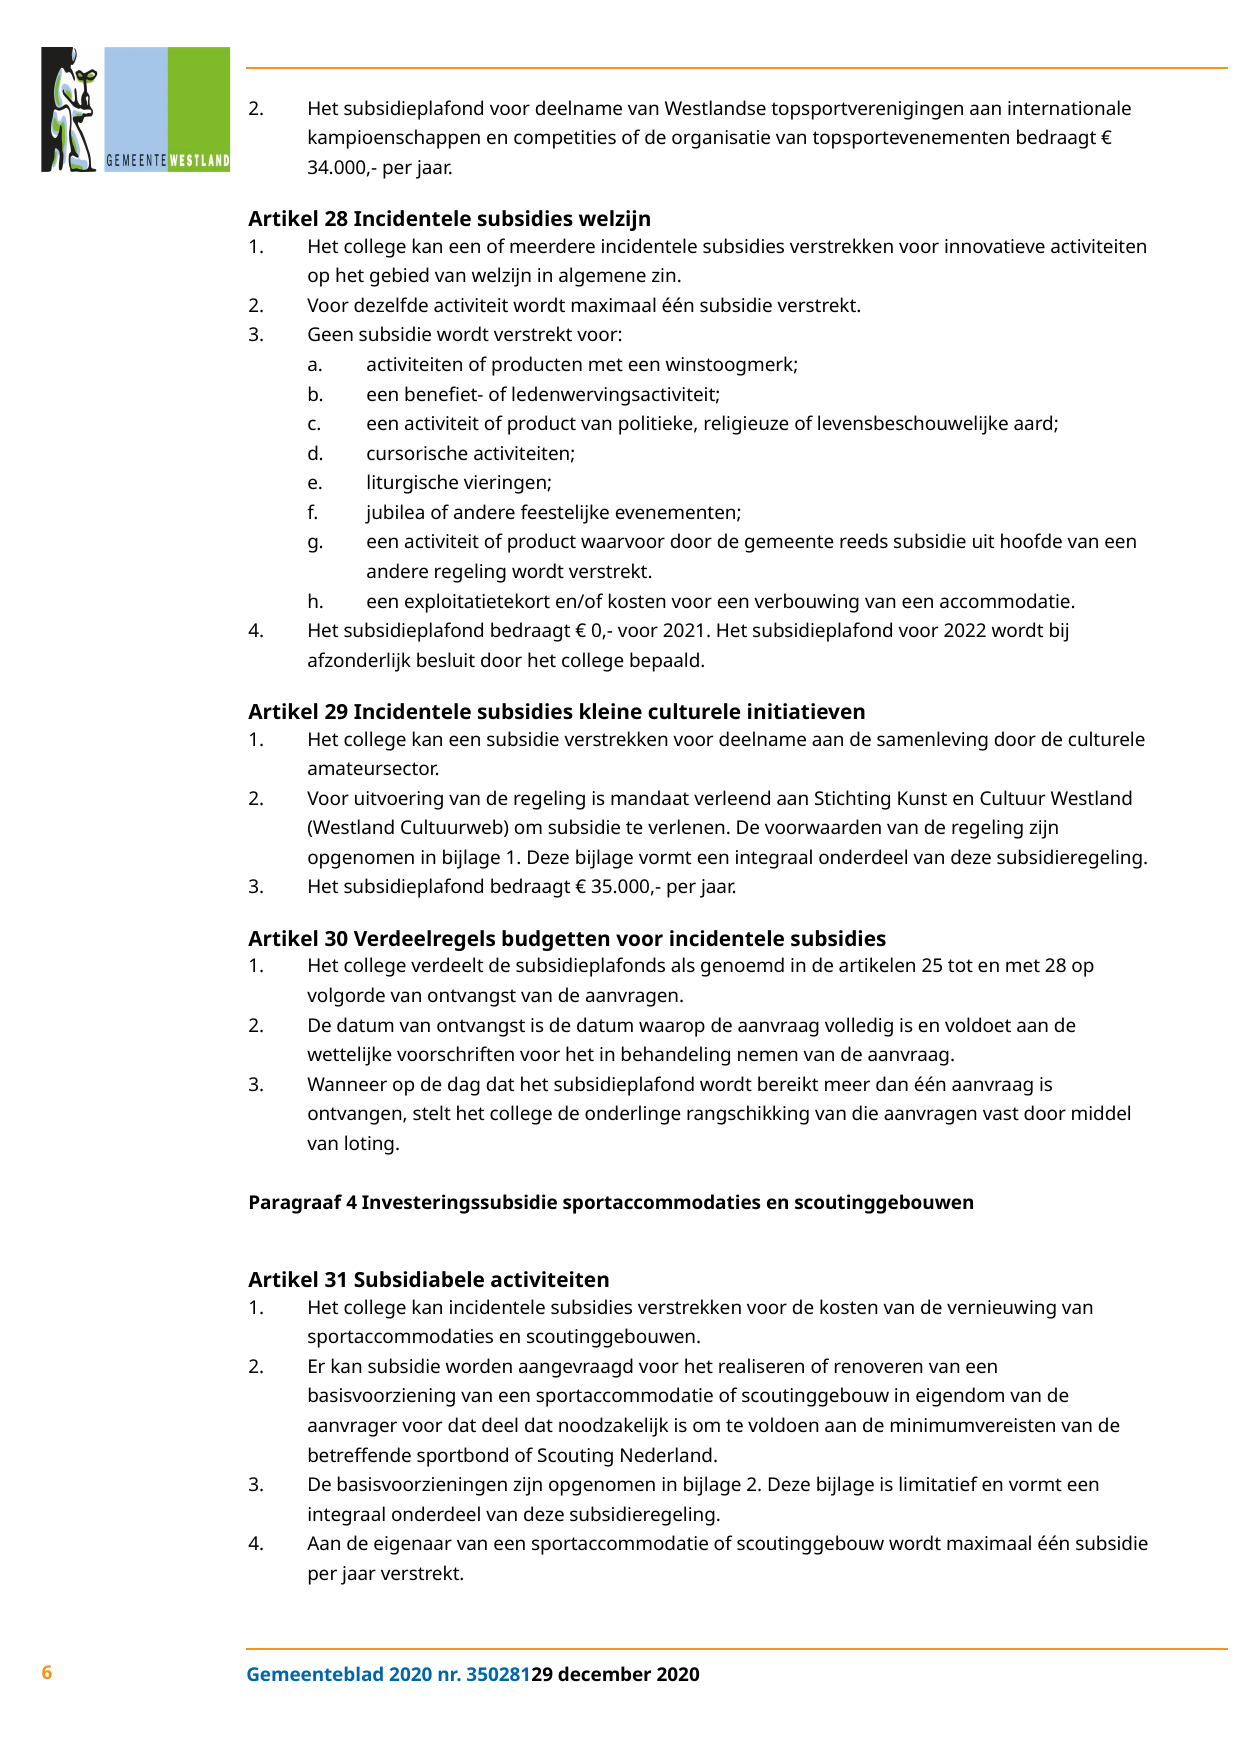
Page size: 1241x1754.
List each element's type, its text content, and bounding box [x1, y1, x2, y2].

list Aan de eigenaar van een sportaccommodatie of scoutinggebouw wordt maximaal één subsidie per jaar verstrekt. [248, 1531, 1152, 1586]
list Het subsidieplafond voor deelname van Westlandse topsportverenigingen aan internationale kampioenschappen en competities of de organisatie van topsportevenementen bedraagt € 34.000,- per jaar. [248, 95, 1152, 180]
text Artikel 30 Verdeelregels budgetten voor incidentele subsidies [248, 924, 1152, 953]
text Artikel 31 Subsidiabele activiteiten [248, 1265, 1152, 1294]
list cursorische activiteiten; [307, 440, 1152, 466]
list een activiteit of product waarvoor door de gemeente reeds subsidie uit hoofde van een andere regeling wordt verstrekt. [307, 529, 1152, 584]
list Het subsidieplafond bedraagt € 0,- voor 2021. Het subsidieplafond voor 2022 wordt bij afzonderlijk besluit door het college bepaald. [248, 617, 1152, 673]
list Geen subsidie wordt verstrekt voor: [248, 322, 1152, 347]
list Het subsidieplafond bedraagt € 35.000,- per jaar. [248, 874, 1152, 899]
list een activiteit of product van politieke, religieuze of levensbeschouwelijke aard; [307, 410, 1152, 436]
list De datum van ontvangst is de datum waarop de aanvraag volledig is en voldoet aan de wettelijke voorschriften voor het in behandeling nemen van de aanvraag. [248, 1012, 1152, 1067]
list Het college kan een of meerdere incidentele subsidies verstrekken voor innovatieve activiteiten op het gebied van welzijn in algemene zin. [248, 233, 1152, 288]
list Voor dezelfde activiteit wordt maximaal één subsidie verstrekt. [248, 292, 1152, 318]
list De basisvoorzieningen zijn opgenomen in bijlage 2. Deze bijlage is limitatief en vormt een integraal onderdeel van deze subsidieregeling. [248, 1471, 1152, 1527]
picture [41, 47, 231, 172]
text Artikel 29 Incidentele subsidies kleine culturele initiatieven [248, 697, 1152, 726]
text Paragraaf 4 Investeringssubsidie sportaccommodaties en scoutinggebouwen [248, 1189, 1152, 1215]
list een benefiet- of ledenwervingsactiviteit; [307, 381, 1152, 406]
list een exploitatietekort en/of kosten voor een verbouwing van een accommodatie. [307, 588, 1152, 613]
list Het college verdeelt de subsidieplafonds als genoemd in de artikelen 25 tot en met 28 op volgorde van ontvangst van de aanvragen. [248, 953, 1152, 1008]
list Wanneer op de dag dat het subsidieplafond wordt bereikt meer dan één aanvraag is ontvangen, stelt het college de onderlinge rangschikking van die aanvragen vast door middel van loting. [248, 1071, 1152, 1156]
text Artikel 28 Incidentele subsidies welzijn [248, 204, 1152, 233]
list Het college kan een subsidie verstrekken voor deelname aan de samenleving door de culturele amateursector. [248, 726, 1152, 781]
list liturgische vieringen; [307, 469, 1152, 495]
list Voor uitvoering van de regeling is mandaat verleend aan Stichting Kunst en Cultuur Westland (Westland Cultuurweb) om subsidie te verlenen. De voorwaarden van de regeling zijn opgenomen in bijlage 1. Deze bijlage vormt een integraal onderdeel van deze subsidieregeling. [248, 785, 1152, 870]
list Het college kan incidentele subsidies verstrekken voor de kosten van de vernieuwing van sportaccommodaties en scoutinggebouwen. [248, 1294, 1152, 1349]
list Er kan subsidie worden aangevraagd voor het realiseren of renoveren van een basisvoorziening van een sportaccommodatie of scoutinggebouw in eigendom van de aanvrager voor dat deel dat noodzakelijk is om te voldoen aan de minimumvereisten van de betreffende sportbond of Scouting Nederland. [248, 1353, 1152, 1467]
list activiteiten of producten met een winstoogmerk; [307, 351, 1152, 377]
list jubilea of andere feestelijke evenementen; [307, 499, 1152, 525]
